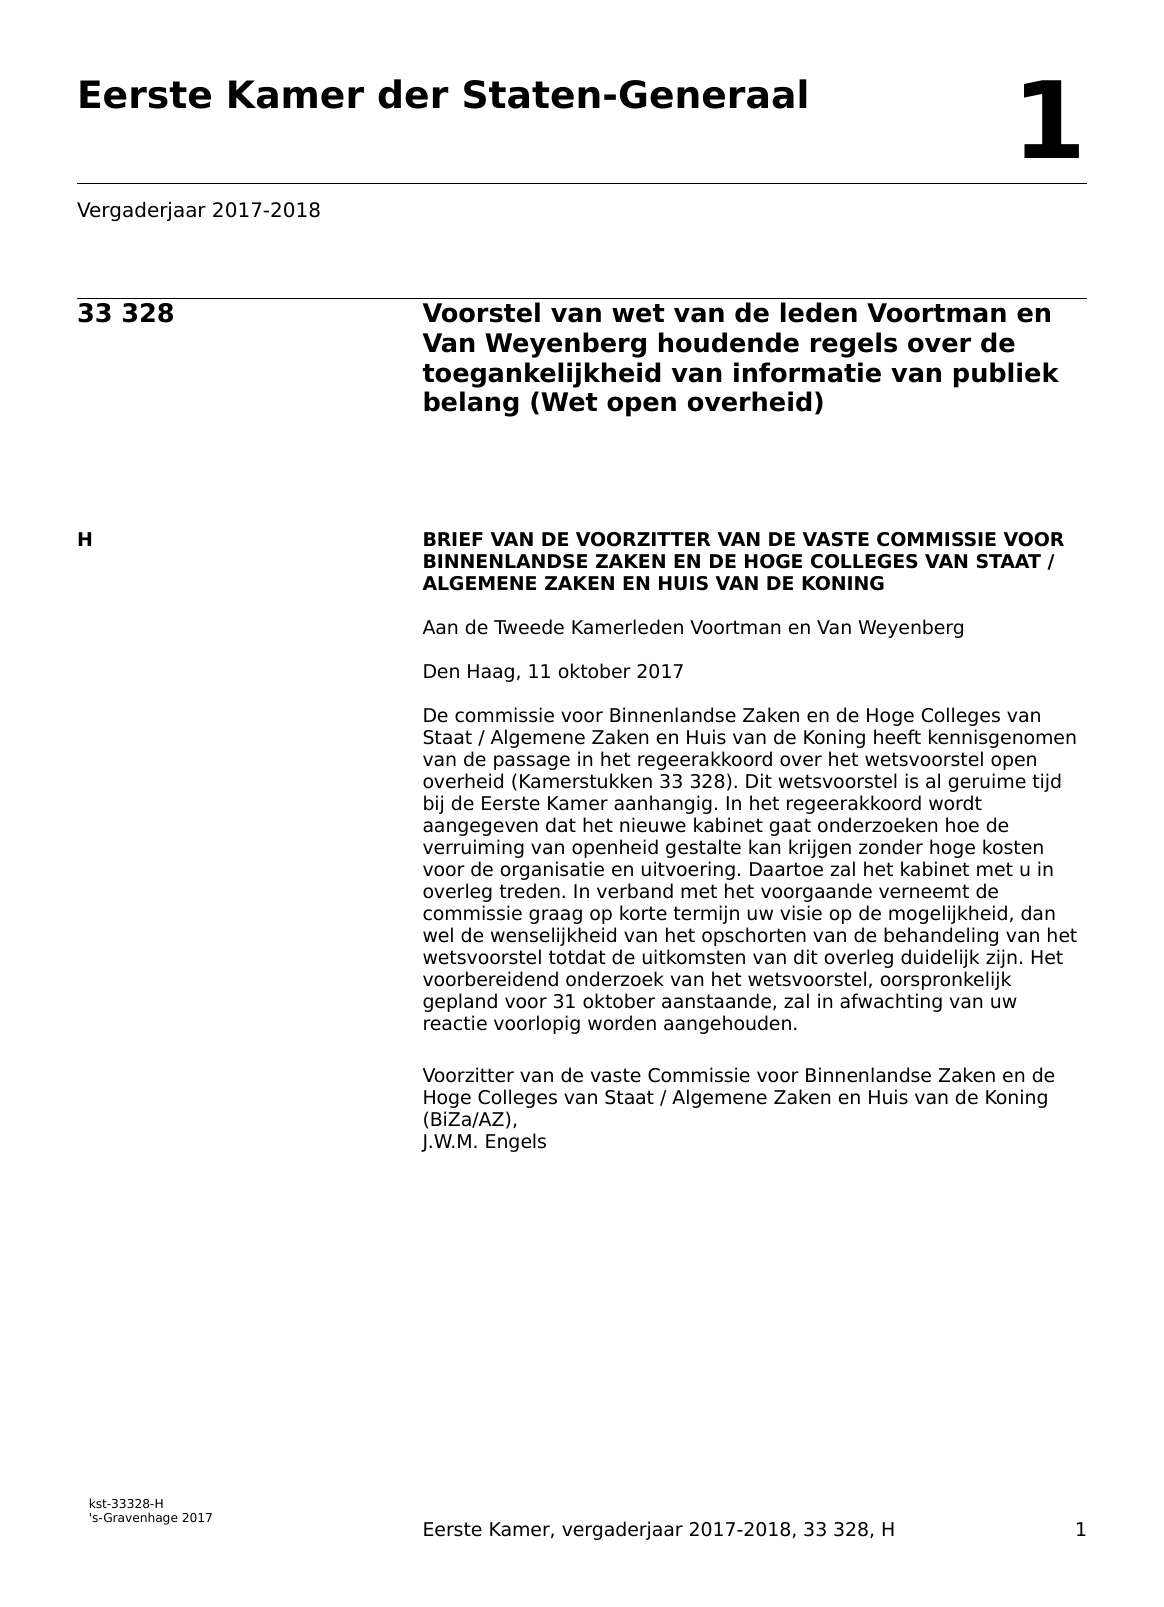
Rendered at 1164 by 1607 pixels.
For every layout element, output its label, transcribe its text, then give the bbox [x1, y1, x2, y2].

table_cell Vergaderjaar 2017-2018 [77, 184, 1087, 298]
text Den Haag, 11 oktober 2017 [422, 661, 1087, 683]
text De commissie voor Binnenlandse Zaken en de Hoge Colleges van Staat / Algemene Zaken en Huis van de Koning heeft kennisgenomen van de passage in het regeerakkoord over het wetsvoorstel open overheid (Kamerstukken 33 328). Dit wetsvoorstel is al geruime tijd bij de Eerste Kamer aanhangig. In het regeerakkoord wordt aangegeven dat het nieuwe kabinet gaat onderzoeken hoe de verruiming van openheid gestalte kan krijgen zonder hoge kosten voor de organisatie en uitvoering. Daartoe zal het kabinet met u in overleg treden. In verband met het voorgaande verneemt de commissie graag op korte termijn uw visie op de mogelijkheid, dan wel de wenselijkheid van het opschorten van de behandeling van het wetsvoorstel totdat de uitkomsten van dit overleg duidelijk zijn. Het voorbereidend onderzoek van het wetsvoorstel, oorspronkelijk gepland voor 31 oktober aanstaande, zal in afwachting van uw reactie voorlopig worden aangehouden. [422, 705, 1087, 1035]
table_header Eerste Kamer der Staten-Generaal [77, 59, 886, 183]
text Aan de Tweede Kamerleden Voortman en Van Weyenberg [422, 617, 1087, 639]
text 's-Gravenhage 2017 [88, 1511, 323, 1525]
text Voorzitter van de vaste Commissie voor Binnenlandse Zaken en de Hoge Colleges van Staat / Algemene Zaken en Huis van de Koning (BiZa/AZ), J.W.M. Engels [422, 1065, 1087, 1153]
table_header 1 [886, 59, 1087, 183]
text kst-33328-H [88, 1497, 323, 1511]
subtitle 33 328 Voorstel van wet van de leden Voortman en Van Weyenberg houdende regels over de toegankelijkheid van informatie van publiek belang (Wet open overheid) [77, 299, 1087, 418]
subtitle H BRIEF VAN DE VOORZITTER VAN DE VASTE COMMISSIE VOOR BINNENLANDSE ZAKEN EN DE HOGE COLLEGES VAN STAAT / ALGEMENE ZAKEN EN HUIS VAN DE KONING [77, 529, 1087, 595]
